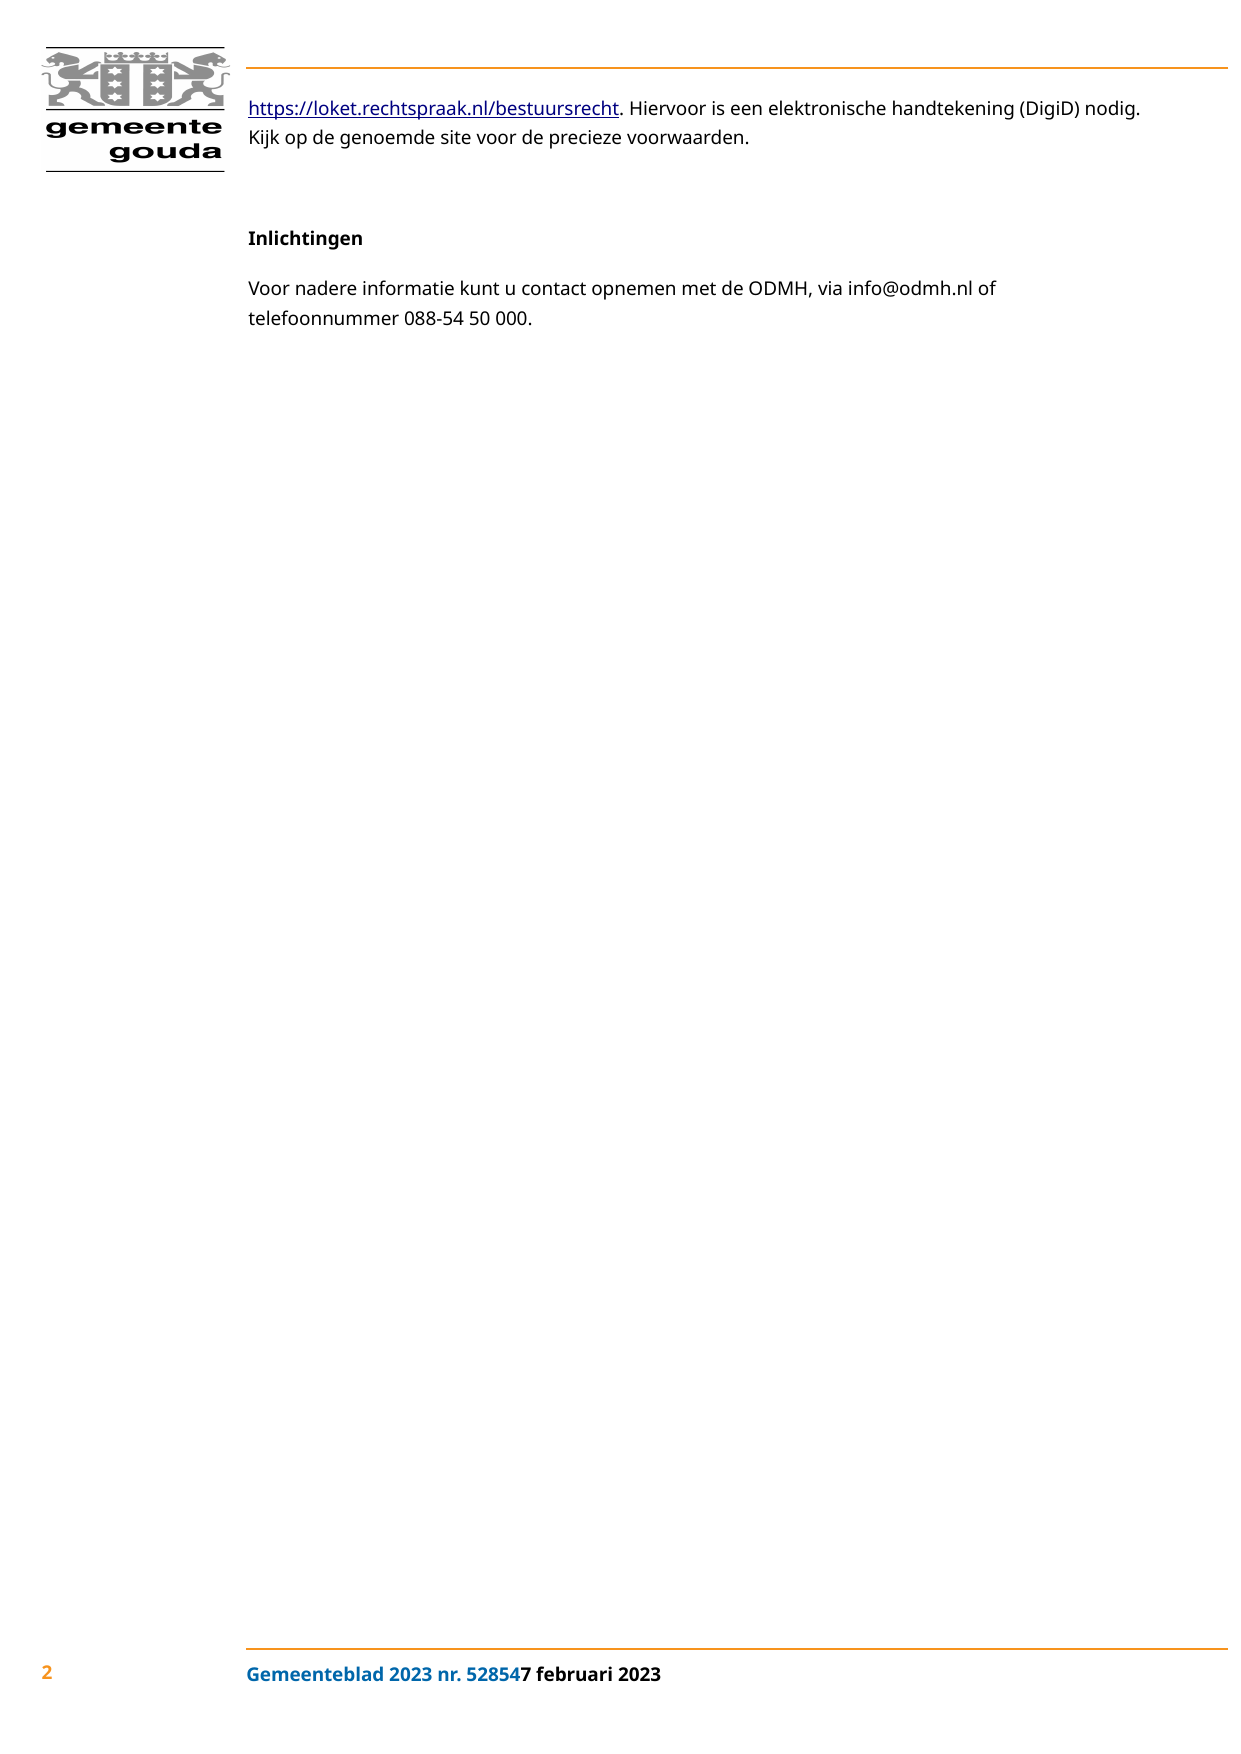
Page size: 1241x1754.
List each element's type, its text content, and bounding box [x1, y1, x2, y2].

text Inlichtingen [248, 225, 1152, 251]
text Voor nadere informatie kunt u contact opnemen met de ODMH, via info@odmh.nl of telefoonnummer 088-54 50 000. [248, 276, 1152, 331]
text https://loket.rechtspraak.nl/bestuursrecht. Hiervoor is een elektronische handtekening (DigiD) nodig. Kijk op de genoemde site voor de precieze voorwaarden. [248, 95, 1152, 150]
picture [41, 47, 231, 172]
